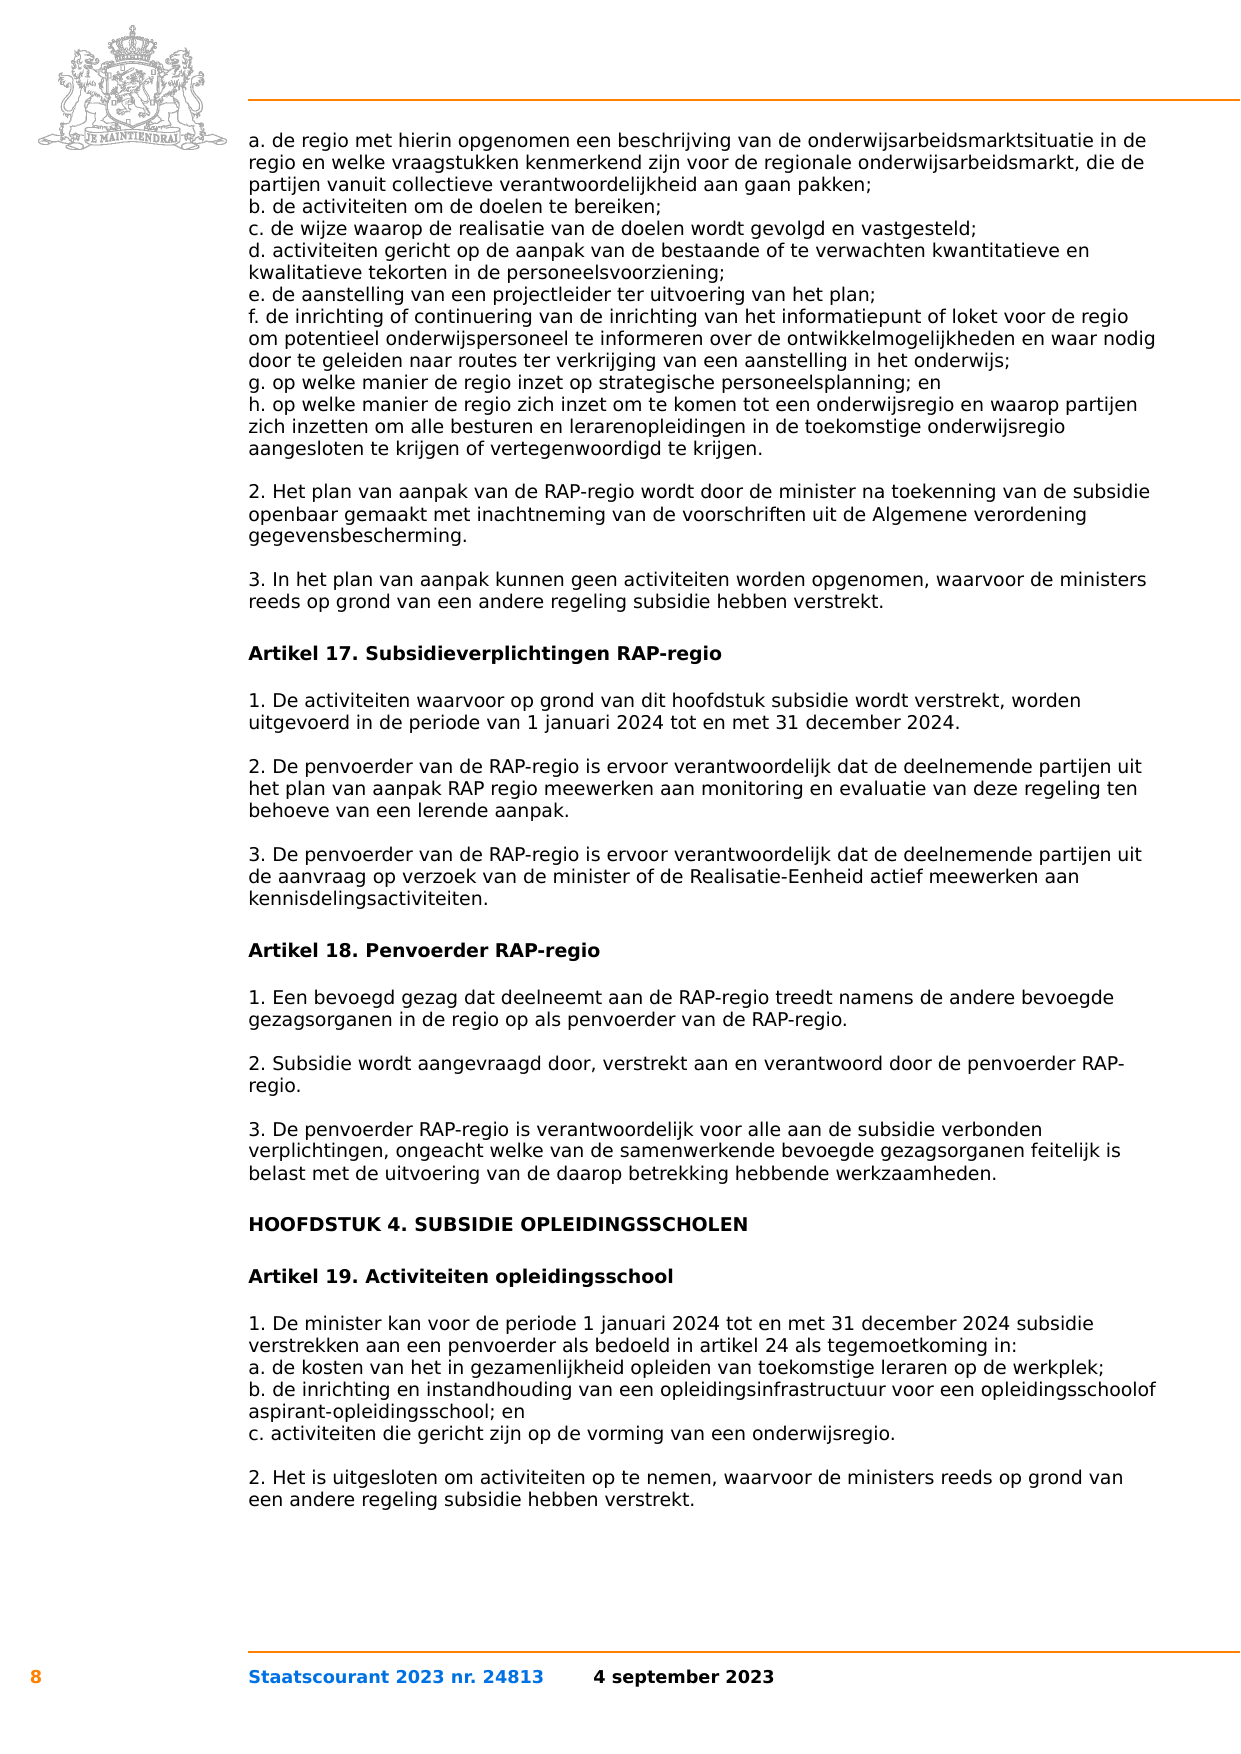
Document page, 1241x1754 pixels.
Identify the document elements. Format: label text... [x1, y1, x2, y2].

subtitle HOOFDSTUK 4. SUBSIDIE OPLEIDINGSSCHOLEN [248, 1214, 1163, 1236]
text 1. De minister kan voor de periode 1 januari 2024 tot en met 31 december 2024 subsidie verstrekken aan een penvoerder als bedoeld in artikel 24 als tegemoetkoming in: [248, 1313, 1163, 1357]
text d. activiteiten gericht op de aanpak van de bestaande of te verwachten kwantitatieve en kwalitatieve tekorten in de personeelsvoorziening; [248, 240, 1163, 284]
text 3. De penvoerder van de RAP-regio is ervoor verantwoordelijk dat de deelnemende partijen uit de aanvraag op verzoek van de minister of de Realisatie-Eenheid actief meewerken aan kennisdelingsactiviteiten. [248, 844, 1163, 910]
subtitle Artikel 19. Activiteiten opleidingsschool [248, 1266, 1163, 1288]
text 2. Subsidie wordt aangevraagd door, verstrekt aan en verantwoord door de penvoerder RAP-regio. [248, 1053, 1163, 1097]
text 1. De activiteiten waarvoor op grond van dit hoofdstuk subsidie wordt verstrekt, worden uitgevoerd in de periode van 1 januari 2024 tot en met 31 december 2024. [248, 690, 1163, 734]
picture [38, 25, 227, 150]
text a. de regio met hierin opgenomen een beschrijving van de onderwijsarbeidsmarktsituatie in de regio en welke vraagstukken kenmerkend zijn voor de regionale onderwijsarbeidsmarkt, die de partijen vanuit collectieve verantwoordelijkheid aan gaan pakken; [248, 130, 1163, 196]
text 3. In het plan van aanpak kunnen geen activiteiten worden opgenomen, waarvoor de ministers reeds op grond van een andere regeling subsidie hebben verstrekt. [248, 569, 1163, 613]
text a. de kosten van het in gezamenlijkheid opleiden van toekomstige leraren op de werkplek; [248, 1357, 1163, 1379]
text b. de inrichting en instandhouding van een opleidingsinfrastructuur voor een opleidingsschoolof aspirant-opleidingsschool; en [248, 1379, 1163, 1423]
text c. activiteiten die gericht zijn op de vorming van een onderwijsregio. [248, 1423, 1163, 1445]
text g. op welke manier de regio inzet op strategische personeelsplanning; en [248, 372, 1163, 394]
text 2. De penvoerder van de RAP-regio is ervoor verantwoordelijk dat de deelnemende partijen uit het plan van aanpak RAP regio meewerken aan monitoring en evaluatie van deze regeling ten behoeve van een lerende aanpak. [248, 756, 1163, 822]
text 1. Een bevoegd gezag dat deelneemt aan de RAP-regio treedt namens de andere bevoegde gezagsorganen in de regio op als penvoerder van de RAP-regio. [248, 987, 1163, 1031]
text 2. Het is uitgesloten om activiteiten op te nemen, waarvoor de ministers reeds op grond van een andere regeling subsidie hebben verstrekt. [248, 1467, 1163, 1511]
text f. de inrichting of continuering van de inrichting van het informatiepunt of loket voor de regio om potentieel onderwijspersoneel te informeren over de ontwikkelmogelijkheden en waar nodig door te geleiden naar routes ter verkrijging van een aanstelling in het onderwijs; [248, 306, 1163, 372]
text h. op welke manier de regio zich inzet om te komen tot een onderwijsregio en waarop partijen zich inzetten om alle besturen en lerarenopleidingen in de toekomstige onderwijsregio aangesloten te krijgen of vertegenwoordigd te krijgen. [248, 394, 1163, 459]
subtitle Artikel 18. Penvoerder RAP-regio [248, 940, 1163, 962]
text c. de wijze waarop de realisatie van de doelen wordt gevolgd en vastgesteld; [248, 218, 1163, 240]
text 3. De penvoerder RAP-regio is verantwoordelijk voor alle aan de subsidie verbonden verplichtingen, ongeacht welke van de samenwerkende bevoegde gezagsorganen feitelijk is belast met de uitvoering van de daarop betrekking hebbende werkzaamheden. [248, 1118, 1163, 1184]
text b. de activiteiten om de doelen te bereiken; [248, 196, 1163, 218]
text e. de aanstelling van een projectleider ter uitvoering van het plan; [248, 284, 1163, 306]
text 2. Het plan van aanpak van de RAP-regio wordt door de minister na toekenning van de subsidie openbaar gemaakt met inachtneming van de voorschriften uit de Algemene verordening gegevensbescherming. [248, 481, 1163, 547]
subtitle Artikel 17. Subsidieverplichtingen RAP-regio [248, 643, 1163, 665]
